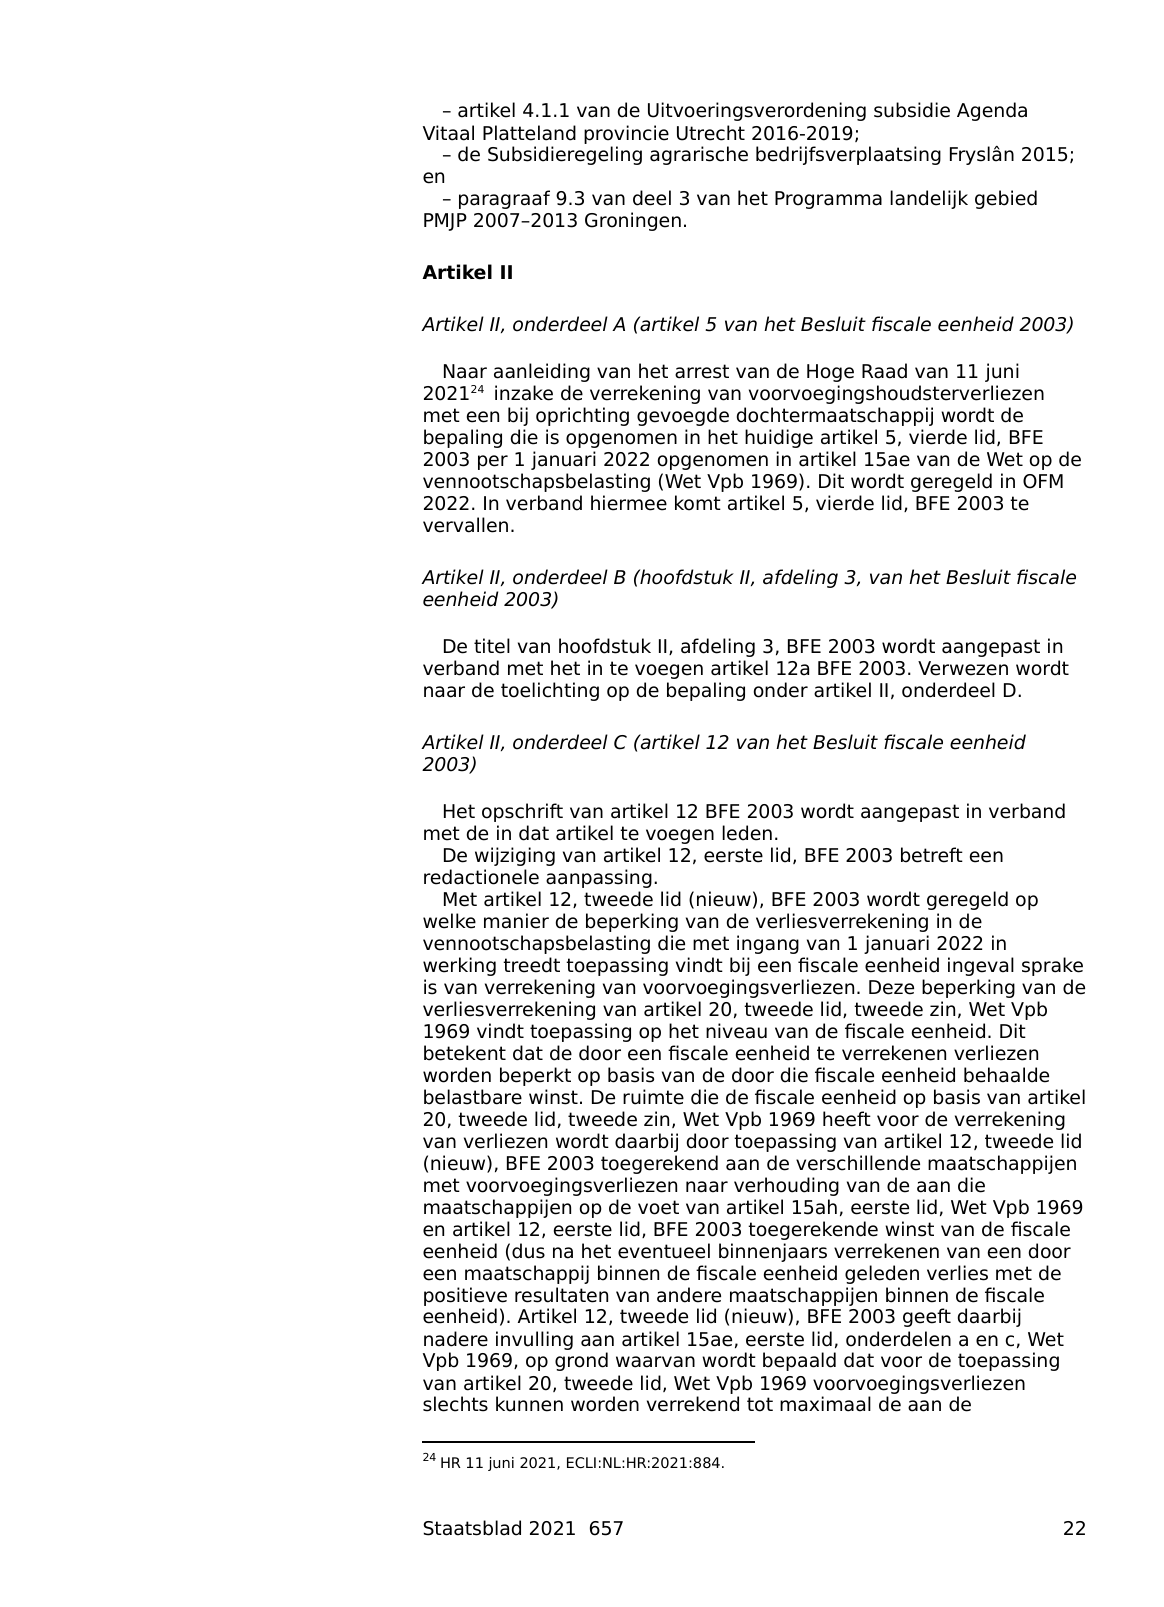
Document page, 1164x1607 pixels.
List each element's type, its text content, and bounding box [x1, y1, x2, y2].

text – de Subsidieregeling agrarische bedrijfsverplaatsing Fryslân 2015; en [422, 144, 1087, 188]
text Het opschrift van artikel 12 BFE 2003 wordt aangepast in verband met de in dat artikel te voegen leden. [422, 801, 1087, 845]
text – paragraaf 9.3 van deel 3 van het Programma landelijk gebied PMJP 2007–2013 Groningen. [422, 188, 1087, 232]
subtitle Artikel II, onderdeel A (artikel 5 van het Besluit fiscale eenheid 2003) [422, 314, 1087, 336]
text Met artikel 12, tweede lid (nieuw), BFE 2003 wordt geregeld op welke manier de beperking van de verliesverrekening in de vennootschapsbelasting die met ingang van 1 januari 2022 in werking treedt toepassing vindt bij een fiscale eenheid ingeval sprake is van verrekening van voorvoegingsverliezen. Deze beperking van de verliesverrekening van artikel 20, tweede lid, tweede zin, Wet Vpb 1969 vindt toepassing op het niveau van de fiscale eenheid. Dit betekent dat de door een fiscale eenheid te verrekenen verliezen worden beperkt op basis van de door die fiscale eenheid behaalde belastbare winst. De ruimte die de fiscale eenheid op basis van artikel 20, tweede lid, tweede zin, Wet Vpb 1969 heeft voor de verrekening van verliezen wordt daarbij door toepassing van artikel 12, tweede lid (nieuw), BFE 2003 toegerekend aan de verschillende maatschappijen met voorvoegingsverliezen naar verhouding van de aan die maatschappijen op de voet van artikel 15ah, eerste lid, Wet Vpb 1969 en artikel 12, eerste lid, BFE 2003 toegerekende winst van de fiscale eenheid (dus na het eventueel binnenjaars verrekenen van een door een maatschappij binnen de fiscale eenheid geleden verlies met de positieve resultaten van andere maatschappijen binnen de fiscale eenheid). Artikel 12, tweede lid (nieuw), BFE 2003 geeft daarbij nadere invulling aan artikel 15ae, eerste lid, onderdelen a en c, Wet Vpb 1969, op grond waarvan wordt bepaald dat voor de toepassing van artikel 20, tweede lid, Wet Vpb 1969 voorvoegingsverliezen slechts kunnen worden verrekend tot maximaal de aan de [422, 889, 1087, 1416]
subtitle Artikel II [422, 262, 1087, 284]
subtitle Artikel II, onderdeel B (hoofdstuk II, afdeling 3, van het Besluit fiscale eenheid 2003) [422, 567, 1087, 611]
text Naar aanleiding van het arrest van de Hoge Raad van 11 juni 2021 inzake de verrekening van voorvoegingshoudsterverliezen met een bij oprichting gevoegde dochtermaatschappij wordt de bepaling die is opgenomen in het huidige artikel 5, vierde lid, BFE 2003 per 1 januari 2022 opgenomen in artikel 15ae van de Wet op de vennootschapsbelasting (Wet Vpb 1969). Dit wordt geregeld in OFM 2022. In verband hiermee komt artikel 5, vierde lid, BFE 2003 te vervallen. [422, 361, 1087, 537]
text De titel van hoofdstuk II, afdeling 3, BFE 2003 wordt aangepast in verband met het in te voegen artikel 12a BFE 2003. Verwezen wordt naar de toelichting op de bepaling onder artikel II, onderdeel D. [422, 636, 1087, 702]
text HR 11 juni 2021, ECLI:NL:HR:2021:884. [422, 1451, 1087, 1473]
text – artikel 4.1.1 van de Uitvoeringsverordening subsidie Agenda Vitaal Platteland provincie Utrecht 2016-2019; [422, 100, 1087, 144]
text De wijziging van artikel 12, eerste lid, BFE 2003 betreft een redactionele aanpassing. [422, 845, 1087, 889]
subtitle Artikel II, onderdeel C (artikel 12 van het Besluit fiscale eenheid 2003) [422, 732, 1087, 776]
